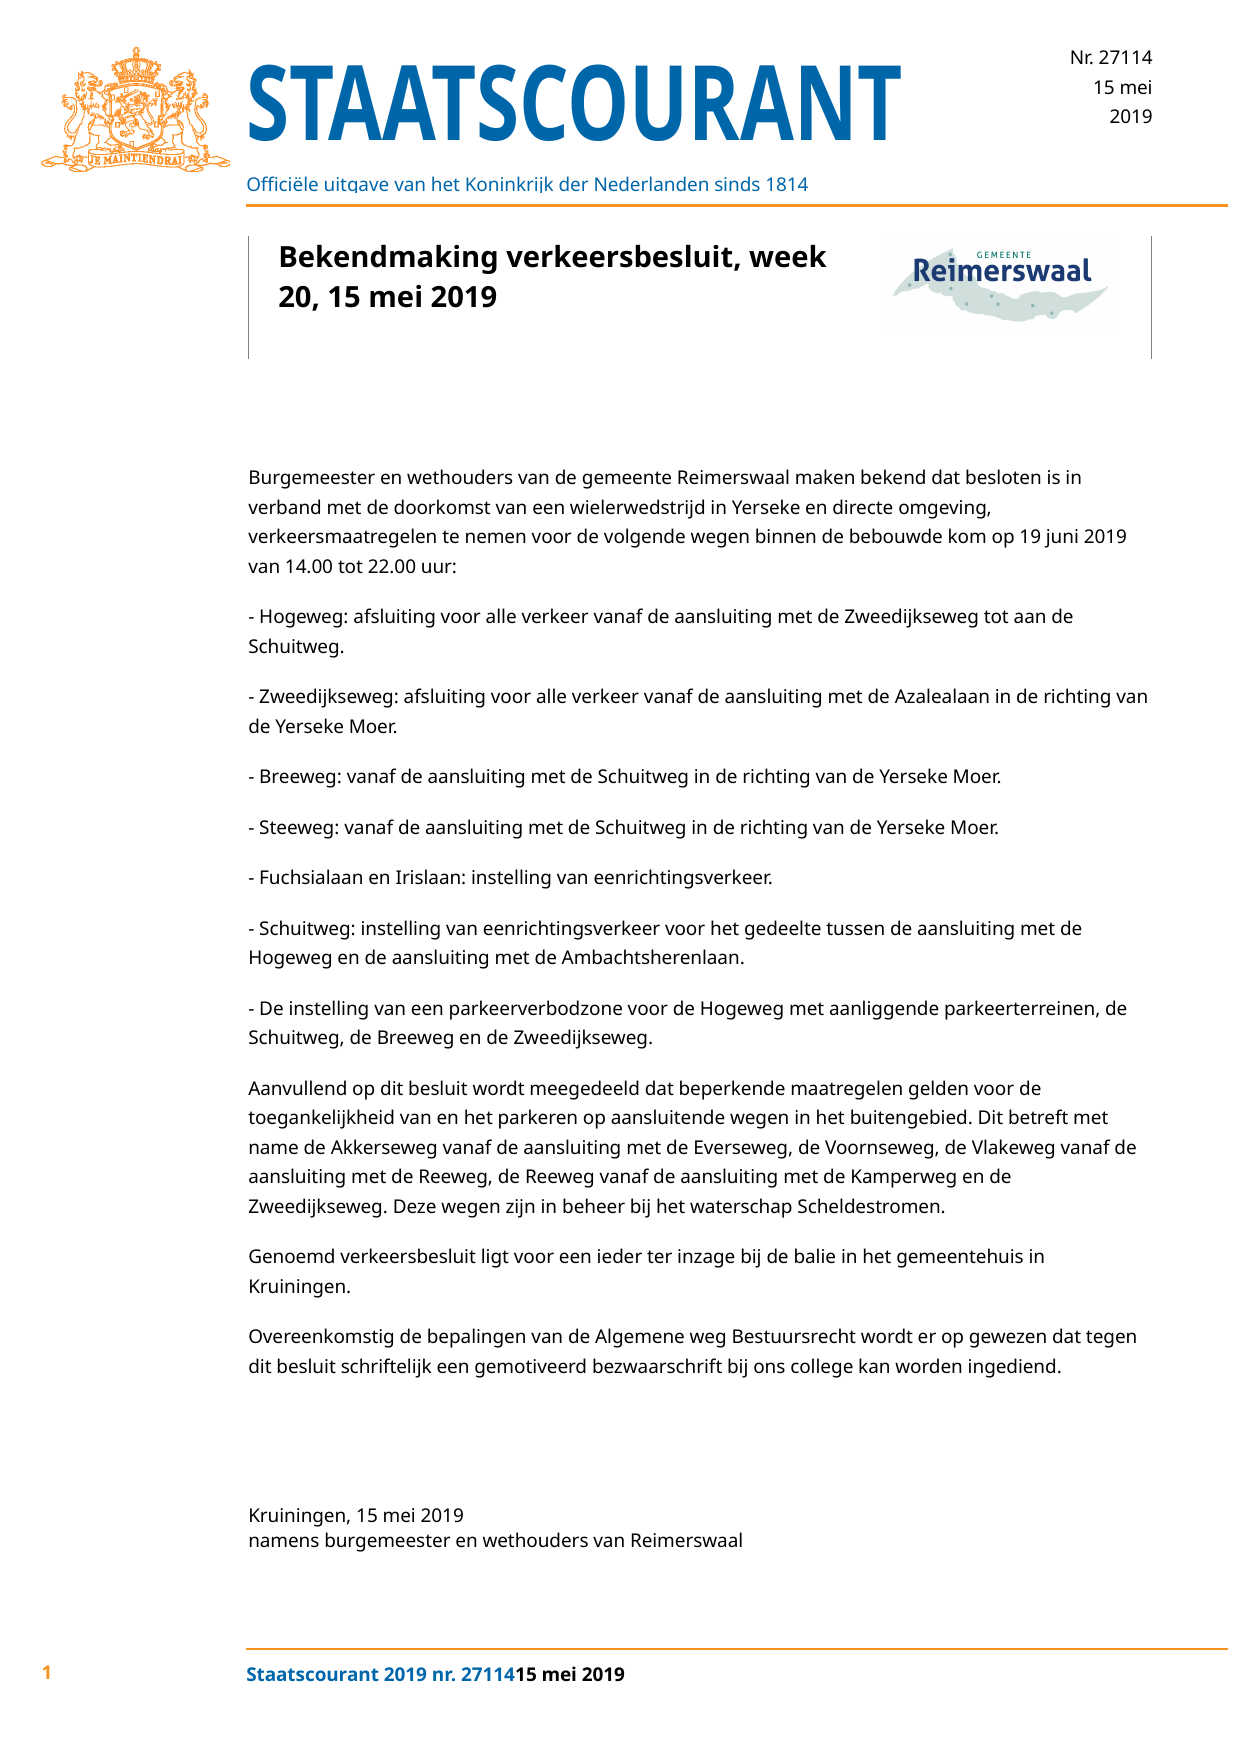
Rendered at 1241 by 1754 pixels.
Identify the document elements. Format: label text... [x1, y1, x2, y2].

text namens burgemeester en wethouders van Reimerswaal [248, 1528, 1152, 1553]
table_header [850, 236, 1151, 359]
text Genoemd verkeersbesluit ligt voor een ieder ter inzage bij de balie in het gemeentehuis in Kruiningen. [248, 1244, 1152, 1299]
text Burgemeester en wethouders van de gemeente Reimerswaal maken bekend dat besloten is in verband met de doorkomst van een wielerwedstrijd in Yerseke en directe omgeving, verkeersmaatregelen te nemen voor de volgende wegen binnen de bebouwde kom op 19 juni 2019 van 14.00 tot 22.00 uur: [248, 464, 1152, 579]
table_header Bekendmaking verkeersbesluit, week 20, 15 mei 2019 [249, 236, 850, 359]
text Aanvullend op dit besluit wordt meegedeeld dat beperkende maatregelen gelden voor de toegankelijkheid van en het parkeren op aansluitende wegen in het buitengebied. Dit betreft met name de Akkerseweg vanaf de aansluiting met de Everseweg, de Voornseweg, de Vlakeweg vanaf de aansluiting met de Reeweg, de Reeweg vanaf de aansluiting met de Kamperweg en de Zweedijkseweg. Deze wegen zijn in beheer bij het waterschap Scheldestromen. [248, 1075, 1152, 1219]
text Kruiningen, 15 mei 2019 [248, 1502, 1152, 1528]
picture [882, 236, 1119, 334]
text - De instelling van een parkeerverbodzone voor de Hogeweg met aanliggende parkeerterreinen, de Schuitweg, de Breeweg en de Zweedijkseweg. [248, 995, 1152, 1050]
text Overeenkomstig de bepalingen van de Algemene weg Bestuursrecht wordt er op gewezen dat tegen dit besluit schriftelijk een gemotiveerd bezwaarschrift bij ons college kan worden ingediend. [248, 1324, 1152, 1379]
text - Zweedijkseweg: afsluiting voor alle verkeer vanaf de aansluiting met de Azalealaan in de richting van de Yerseke Moer. [248, 684, 1152, 739]
text - Hogeweg: afsluiting voor alle verkeer vanaf de aansluiting met de Zweedijkseweg tot aan de Schuitweg. [248, 604, 1152, 659]
picture [41, 47, 231, 172]
text - Steeweg: vanaf de aansluiting met de Schuitweg in de richting van de Yerseke Moer. [248, 814, 1152, 840]
text - Breeweg: vanaf de aansluiting met de Schuitweg in de richting van de Yerseke Moer. [248, 764, 1152, 789]
text - Fuchsialaan en Irislaan: instelling van eenrichtingsverkeer. [248, 864, 1152, 890]
text - Schuitweg: instelling van eenrichtingsverkeer voor het gedeelte tussen de aansluiting met de Hogeweg en de aansluiting met de Ambachtsherenlaan. [248, 915, 1152, 970]
